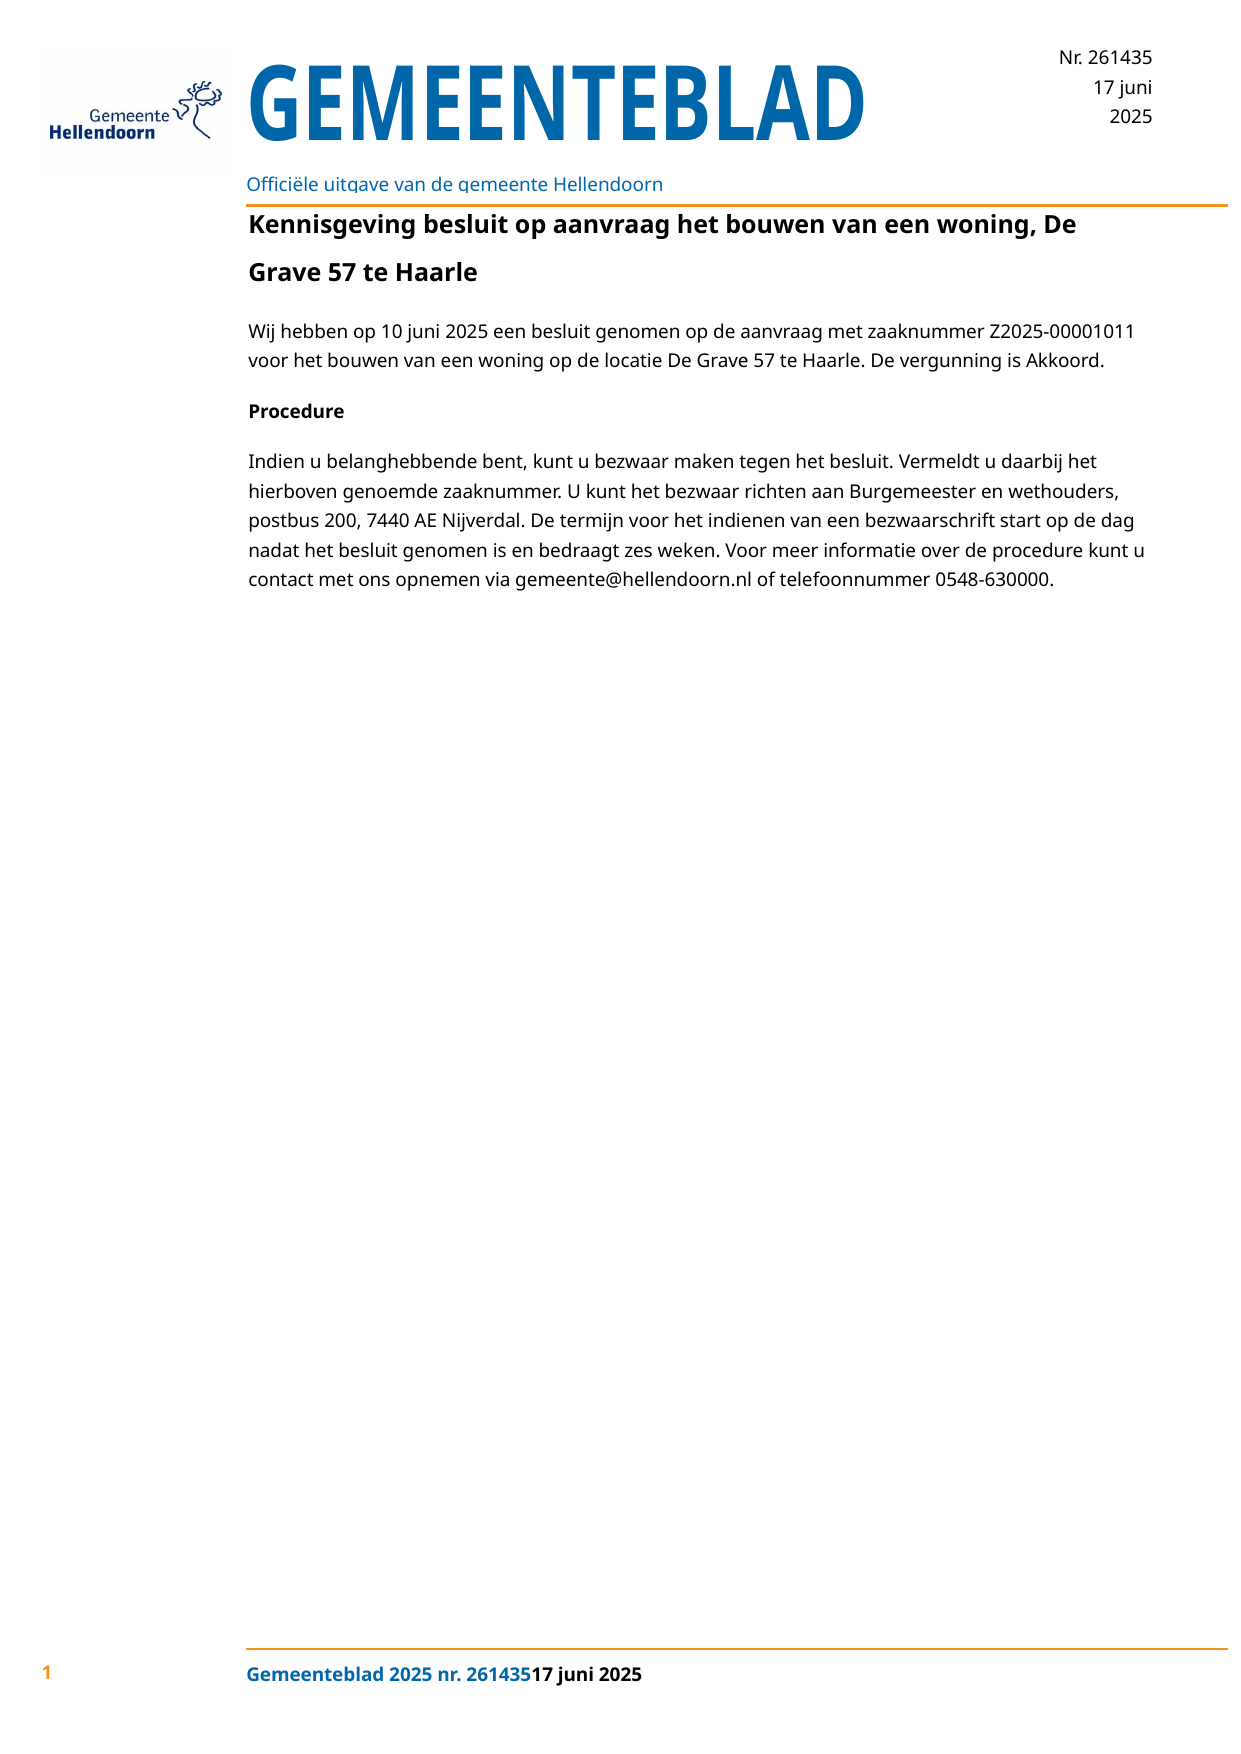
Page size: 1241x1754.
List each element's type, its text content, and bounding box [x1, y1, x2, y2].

text Wij hebben op 10 juni 2025 een besluit genomen op de aanvraag met zaaknummer Z2025-00001011 voor het bouwen van een woning op de locatie De Grave 57 te Haarle. De vergunning is Akkoord. [248, 318, 1152, 373]
text Indien u belanghebbende bent, kunt u bezwaar maken tegen het besluit. Vermeldt u daarbij het hierboven genoemde zaaknummer. U kunt het bezwaar richten aan Burgemeester en wethouders, postbus 200, 7440 AE Nijverdal. De termijn voor het indienen van een bezwaarschrift start op de dag nadat het besluit genomen is en bedraagt zes weken. Voor meer informatie over de procedure kunt u contact met ons opnemen via gemeente@hellendoorn.nl of telefoonnummer 0548-630000. [248, 448, 1152, 592]
picture [41, 47, 231, 172]
text Kennisgeving besluit op aanvraag het bouwen van een woning, De Grave 57 te Haarle [248, 207, 1152, 288]
text Procedure [248, 398, 1152, 424]
